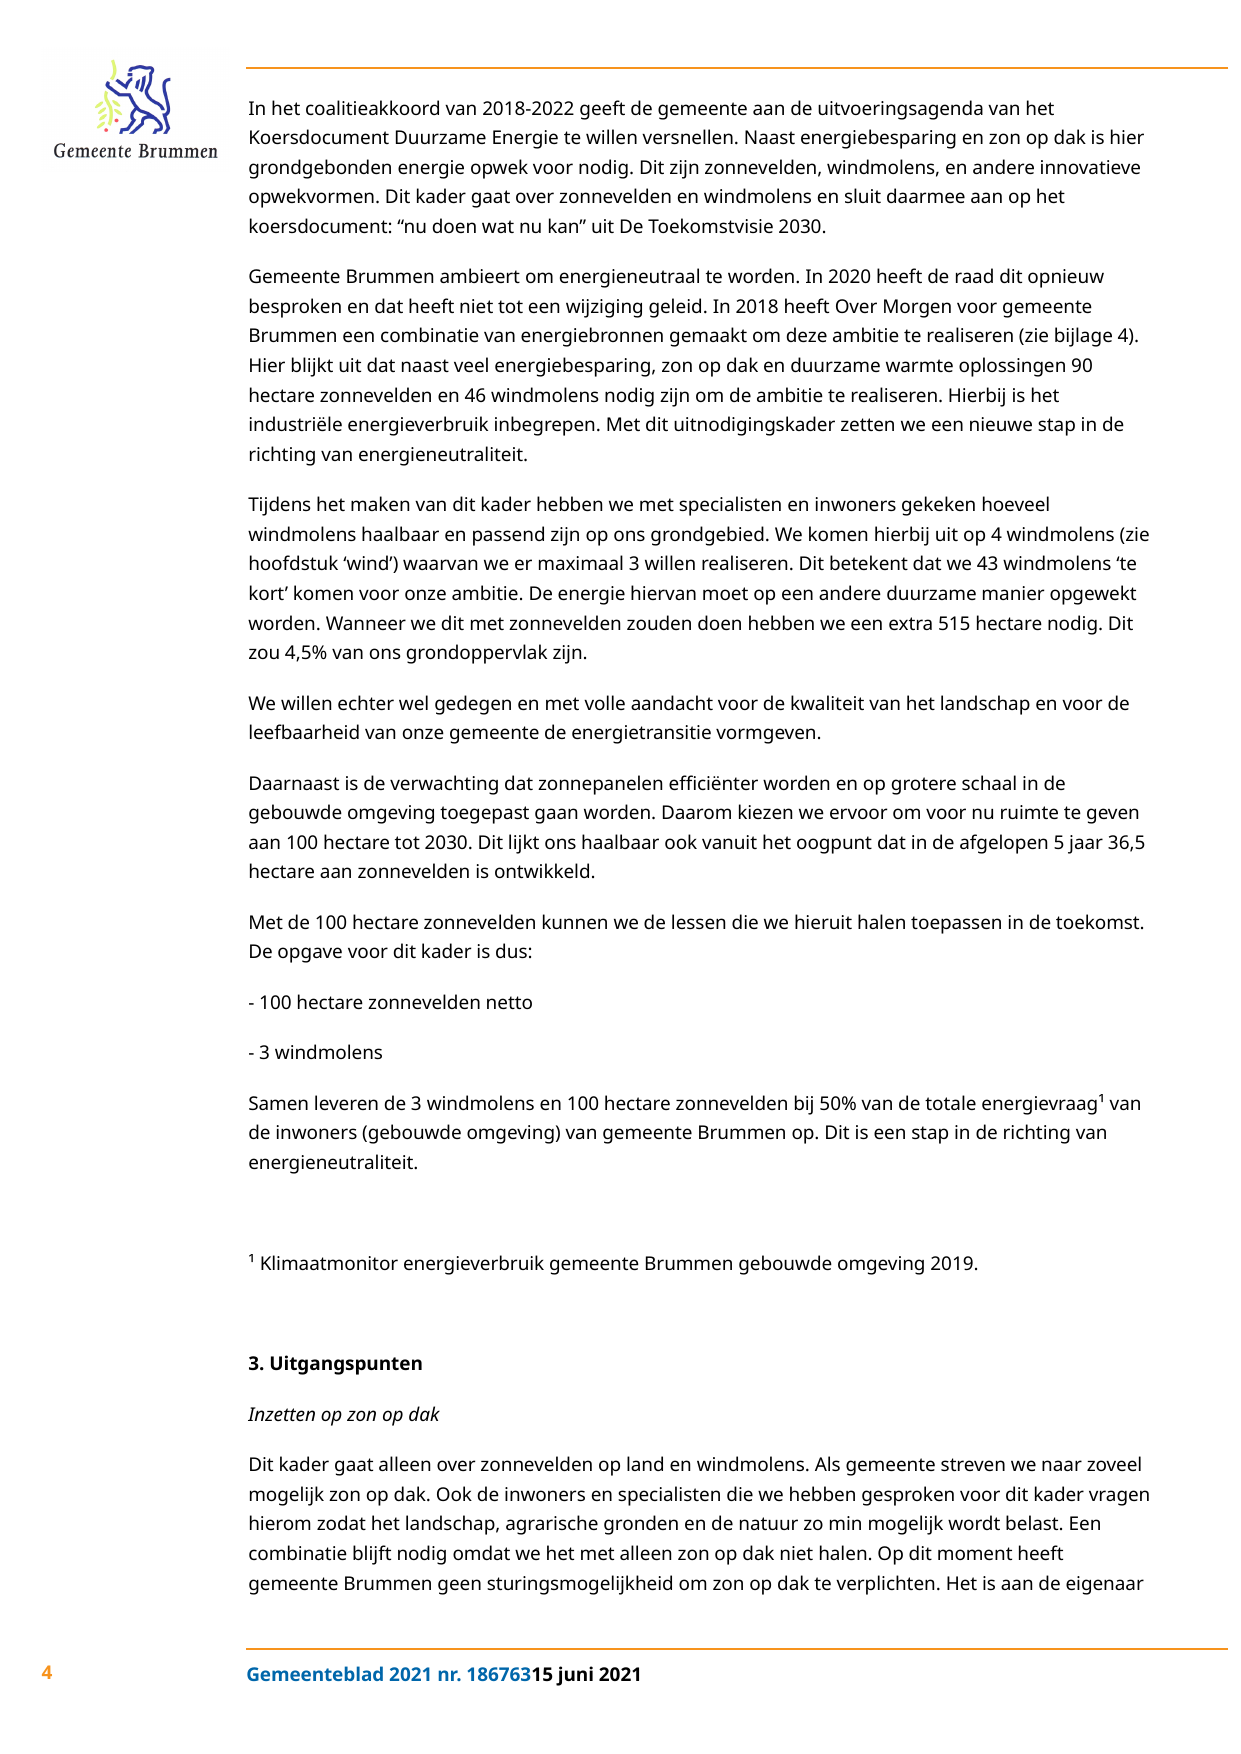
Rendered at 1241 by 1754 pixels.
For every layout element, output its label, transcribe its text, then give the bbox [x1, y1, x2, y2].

text Daarnaast is de verwachting dat zonnepanelen efficiënter worden en op grotere schaal in de gebouwde omgeving toegepast gaan worden. Daarom kiezen we ervoor om voor nu ruimte te geven aan 100 hectare tot 2030. Dit lijkt ons haalbaar ook vanuit het oogpunt dat in de afgelopen 5 jaar 36,5 hectare aan zonnevelden is ontwikkeld. [248, 770, 1152, 884]
text In het coalitieakkoord van 2018-2022 geeft de gemeente aan de uitvoeringsagenda van het Koersdocument Duurzame Energie te willen versnellen. Naast energiebesparing en zon op dak is hier grondgebonden energie opwek voor nodig. Dit zijn zonnevelden, windmolens, en andere innovatieve opwekvormen. Dit kader gaat over zonnevelden en windmolens en sluit daarmee aan op het koersdocument: “nu doen wat nu kan” uit De Toekomstvisie 2030. [248, 95, 1152, 239]
text 3. Uitgangspunten [248, 1351, 1152, 1376]
picture [41, 47, 231, 172]
text Dit kader gaat alleen over zonnevelden op land en windmolens. Als gemeente streven we naar zoveel mogelijk zon op dak. Ook de inwoners en specialisten die we hebben gesproken voor dit kader vragen hierom zodat het landschap, agrarische gronden en de natuur zo min mogelijk wordt belast. Een combinatie blijft nodig omdat we het met alleen zon op dak niet halen. Op dit moment heeft gemeente Brummen geen sturingsmogelijkheid om zon op dak te verplichten. Het is aan de eigenaar [248, 1451, 1152, 1596]
text Met de 100 hectare zonnevelden kunnen we de lessen die we hieruit halen toepassen in de toekomst. De opgave voor dit kader is dus: [248, 909, 1152, 964]
text Samen leveren de 3 windmolens en 100 hectare zonnevelden bij 50% van de totale energievraag¹ van de inwoners (gebouwde omgeving) van gemeente Brummen op. Dit is een stap in de richting van energieneutraliteit. [248, 1090, 1152, 1175]
text Tijdens het maken van dit kader hebben we met specialisten en inwoners gekeken hoeveel windmolens haalbaar en passend zijn op ons grondgebied. We komen hierbij uit op 4 windmolens (zie hoofdstuk ‘wind’) waarvan we er maximaal 3 willen realiseren. Dit betekent dat we 43 windmolens ‘te kort’ komen voor onze ambitie. De energie hiervan moet op een andere duurzame manier opgewekt worden. Wanneer we dit met zonnevelden zouden doen hebben we een extra 515 hectare nodig. Dit zou 4,5% van ons grondoppervlak zijn. [248, 491, 1152, 665]
text Inzetten op zon op dak [248, 1401, 1152, 1427]
text ¹ Klimaatmonitor energieverbruik gemeente Brummen gebouwde omgeving 2019. [248, 1250, 1152, 1276]
text - 100 hectare zonnevelden netto [248, 989, 1152, 1015]
text - 3 windmolens [248, 1039, 1152, 1065]
text We willen echter wel gedegen en met volle aandacht voor de kwaliteit van het landschap en voor de leefbaarheid van onze gemeente de energietransitie vormgeven. [248, 690, 1152, 745]
text Gemeente Brummen ambieert om energieneutraal te worden. In 2020 heeft de raad dit opnieuw besproken en dat heeft niet tot een wijziging geleid. In 2018 heeft Over Morgen voor gemeente Brummen een combinatie van energiebronnen gemaakt om deze ambitie te realiseren (zie bijlage 4). Hier blijkt uit dat naast veel energiebesparing, zon op dak en duurzame warmte oplossingen 90 hectare zonnevelden en 46 windmolens nodig zijn om de ambitie te realiseren. Hierbij is het industriële energieverbruik inbegrepen. Met dit uitnodigingskader zetten we een nieuwe stap in de richting van energieneutraliteit. [248, 263, 1152, 467]
